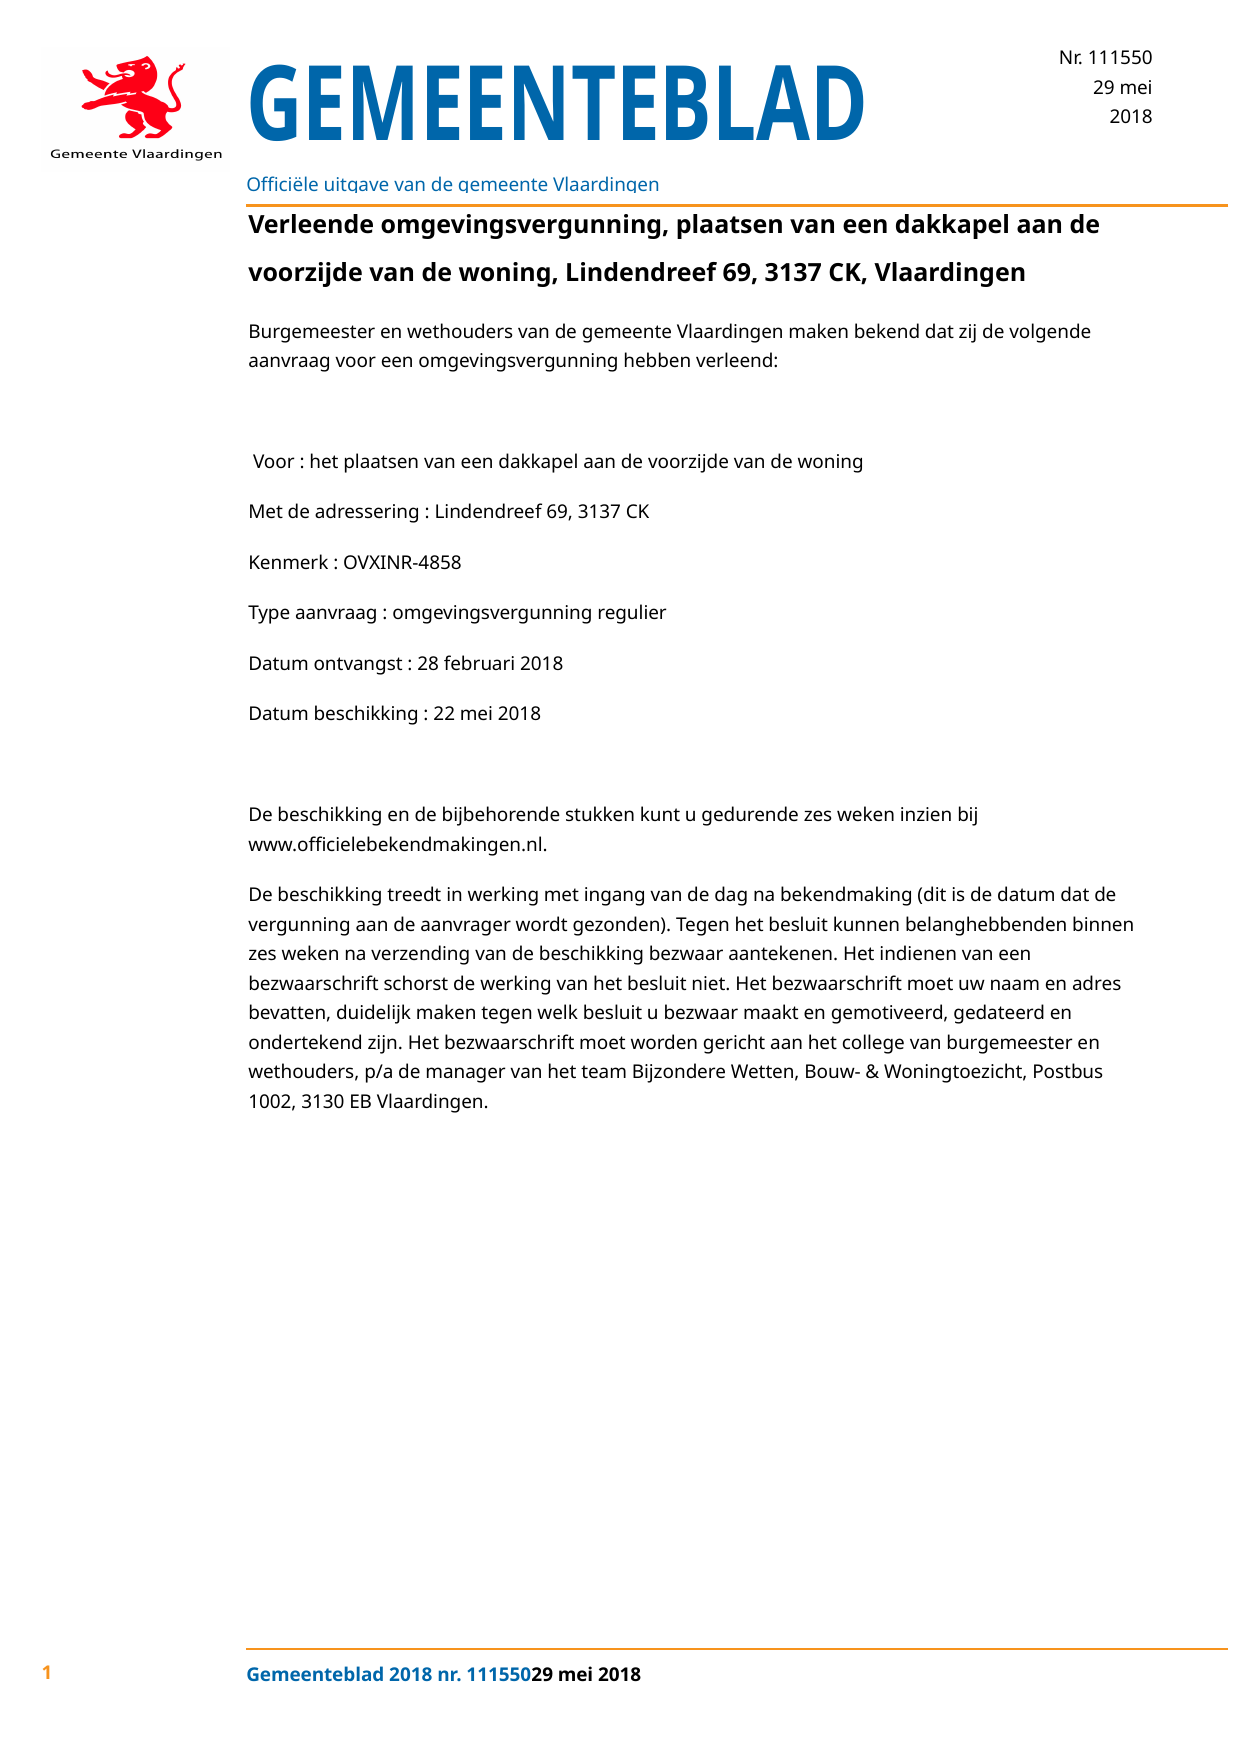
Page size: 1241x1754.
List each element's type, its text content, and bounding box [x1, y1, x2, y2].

text Datum beschikking : 22 mei 2018 [248, 700, 1152, 726]
text Datum ontvangst : 28 februari 2018 [248, 650, 1152, 676]
text Kenmerk : OVXINR-4858 [248, 549, 1152, 575]
text De beschikking treedt in werking met ingang van de dag na bekendmaking (dit is de datum dat de vergunning aan de aanvrager wordt gezonden). Tegen het besluit kunnen belanghebbenden binnen zes weken na verzending van de beschikking bezwaar aantekenen. Het indienen van een bezwaarschrift schorst de werking van het besluit niet. Het bezwaarschrift moet uw naam en adres bevatten, duidelijk maken tegen welk besluit u bezwaar maakt en gemotiveerd, gedateerd en ondertekend zijn. Het bezwaarschrift moet worden gericht aan het college van burgemeester en wethouders, p/a de manager van het team Bijzondere Wetten, Bouw- & Woningtoezicht, Postbus 1002, 3130 EB Vlaardingen. [248, 881, 1152, 1114]
text Type aanvraag : omgevingsvergunning regulier [248, 599, 1152, 625]
text Met de adressering : Lindendreef 69, 3137 CK [248, 499, 1152, 524]
text De beschikking en de bijbehorende stukken kunt u gedurende zes weken inzien bij www.officielebekendmakingen.nl. [248, 801, 1152, 857]
text Verleende omgevingsvergunning, plaatsen van een dakkapel aan de voorzijde van de woning, Lindendreef 69, 3137 CK, Vlaardingen [248, 207, 1152, 288]
text Voor : het plaatsen van een dakkapel aan de voorzijde van de woning [248, 448, 1152, 474]
text Burgemeester en wethouders van de gemeente Vlaardingen maken bekend dat zij de volgende aanvraag voor een omgevingsvergunning hebben verleend: [248, 318, 1152, 373]
picture [41, 47, 231, 172]
